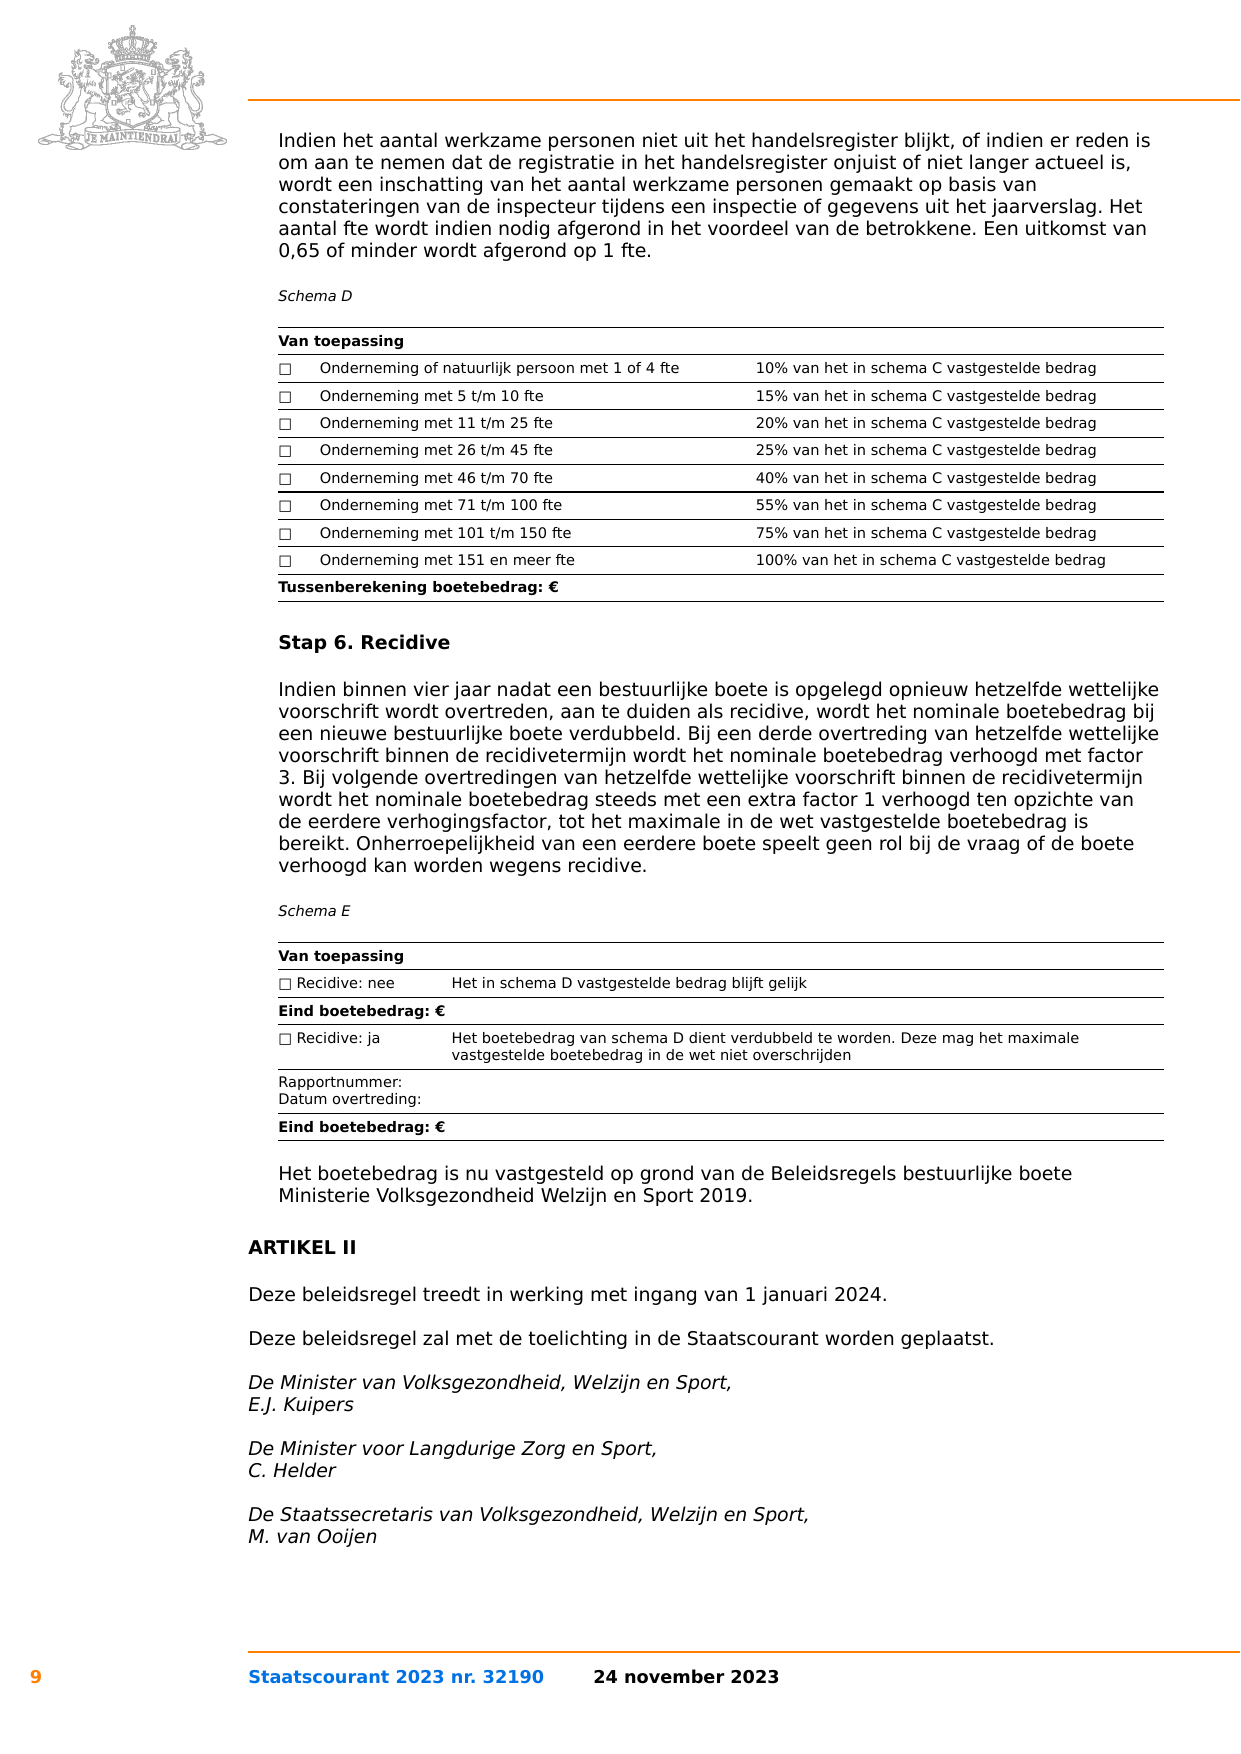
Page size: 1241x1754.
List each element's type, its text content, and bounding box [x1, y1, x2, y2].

text Indien het aantal werkzame personen niet uit het handelsregister blijkt, of indien er reden is om aan te nemen dat de registratie in het handelsregister onjuist of niet langer actueel is, wordt een inschatting van het aantal werkzame personen gemaakt op basis van constateringen van de inspecteur tijdens een inspectie of gegevens uit het jaarverslag. Het aantal fte wordt indien nodig afgerond in het voordeel van de betrokkene. Een uitkomst van 0,65 of minder wordt afgerond op 1 fte. [278, 130, 1163, 262]
text Indien binnen vier jaar nadat een bestuurlijke boete is opgelegd opnieuw hetzelfde wettelijke voorschrift wordt overtreden, aan te duiden als recidive, wordt het nominale boetebedrag bij een nieuwe bestuurlijke boete verdubbeld. Bij een derde overtreding van hetzelfde wettelijke voorschrift binnen de recidivetermijn wordt het nominale boetebedrag verhoogd met factor 3. Bij volgende overtredingen van hetzelfde wettelijke voorschrift binnen de recidivetermijn wordt het nominale boetebedrag steeds met een extra factor 1 verhoogd ten opzichte van de eerdere verhogingsfactor, tot het maximale in de wet vastgestelde boetebedrag is bereikt. Onherroepelijkheid van een eerdere boete speelt geen rol bij de vraag of de boete verhoogd kan worden wegens recidive. [278, 679, 1163, 877]
table_cell Onderneming of natuurlijk persoon met 1 of 4 fte [314, 355, 750, 382]
table_cell □ [278, 355, 314, 382]
table_cell Het boetebedrag van schema D dient verdubbeld te worden. Deze mag het maximale vastgestelde boetebedrag in de wet niet overschrijden [445, 1025, 1163, 1068]
text De Minister van Volksgezondheid, Welzijn en Sport, E.J. Kuipers [248, 1372, 1163, 1416]
text Het boetebedrag is nu vastgesteld op grond van de Beleidsregels bestuurlijke boete Ministerie Volksgezondheid Welzijn en Sport 2019. [278, 1163, 1163, 1207]
table_cell Van toepassing [278, 943, 1163, 969]
table_cell 100% van het in schema C vastgestelde bedrag [750, 547, 1163, 573]
subtitle ARTIKEL II [248, 1237, 1163, 1259]
table_cell [278, 920, 1163, 942]
table_cell □ [278, 438, 314, 464]
table_cell Onderneming met 11 t/m 25 fte [314, 410, 750, 437]
table_cell 10% van het in schema C vastgestelde bedrag [750, 355, 1163, 382]
table_cell □ [278, 383, 314, 409]
table_cell 40% van het in schema C vastgestelde bedrag [750, 465, 1163, 491]
table_header Schema E [278, 899, 1163, 920]
table_cell Onderneming met 26 t/m 45 fte [314, 438, 750, 464]
table_cell 20% van het in schema C vastgestelde bedrag [750, 410, 1163, 437]
table_cell Eind boetebedrag: € [278, 1114, 1163, 1140]
table_cell □ [278, 547, 314, 573]
table_cell □ Recidive: nee [278, 970, 445, 997]
table_cell Onderneming met 46 t/m 70 fte [314, 465, 750, 491]
table_cell 55% van het in schema C vastgestelde bedrag [750, 493, 1163, 519]
table_cell Rapportnummer: Datum overtreding: [278, 1070, 1163, 1113]
table_cell □ [278, 410, 314, 437]
table_header Schema D [278, 284, 1163, 305]
table_cell □ [278, 493, 314, 519]
text De Staatssecretaris van Volksgezondheid, Welzijn en Sport, M. van Ooijen [248, 1503, 1163, 1547]
table_cell Onderneming met 71 t/m 100 fte [314, 493, 750, 519]
table_cell □ Recidive: ja [278, 1025, 445, 1068]
table_cell □ [278, 520, 314, 546]
table_cell □ [278, 465, 314, 491]
table_cell 25% van het in schema C vastgestelde bedrag [750, 438, 1163, 464]
table_cell Onderneming met 101 t/m 150 fte [314, 520, 750, 546]
table_cell Onderneming met 5 t/m 10 fte [314, 383, 750, 409]
table_cell [278, 305, 1163, 327]
table_cell Het in schema D vastgestelde bedrag blijft gelijk [445, 970, 1163, 997]
picture [38, 25, 227, 150]
table_cell Van toepassing [278, 328, 1163, 354]
text Deze beleidsregel treedt in werking met ingang van 1 januari 2024. [248, 1284, 1163, 1306]
table_cell Eind boetebedrag: € [278, 998, 1163, 1024]
table_cell Tussenberekening boetebedrag: € [278, 575, 1163, 601]
table_cell 75% van het in schema C vastgestelde bedrag [750, 520, 1163, 546]
text Deze beleidsregel zal met de toelichting in de Staatscourant worden geplaatst. [248, 1328, 1163, 1350]
table_cell 15% van het in schema C vastgestelde bedrag [750, 383, 1163, 409]
table_cell Onderneming met 151 en meer fte [314, 547, 750, 573]
text De Minister voor Langdurige Zorg en Sport, C. Helder [248, 1438, 1163, 1482]
subtitle Stap 6. Recidive [278, 632, 1163, 654]
